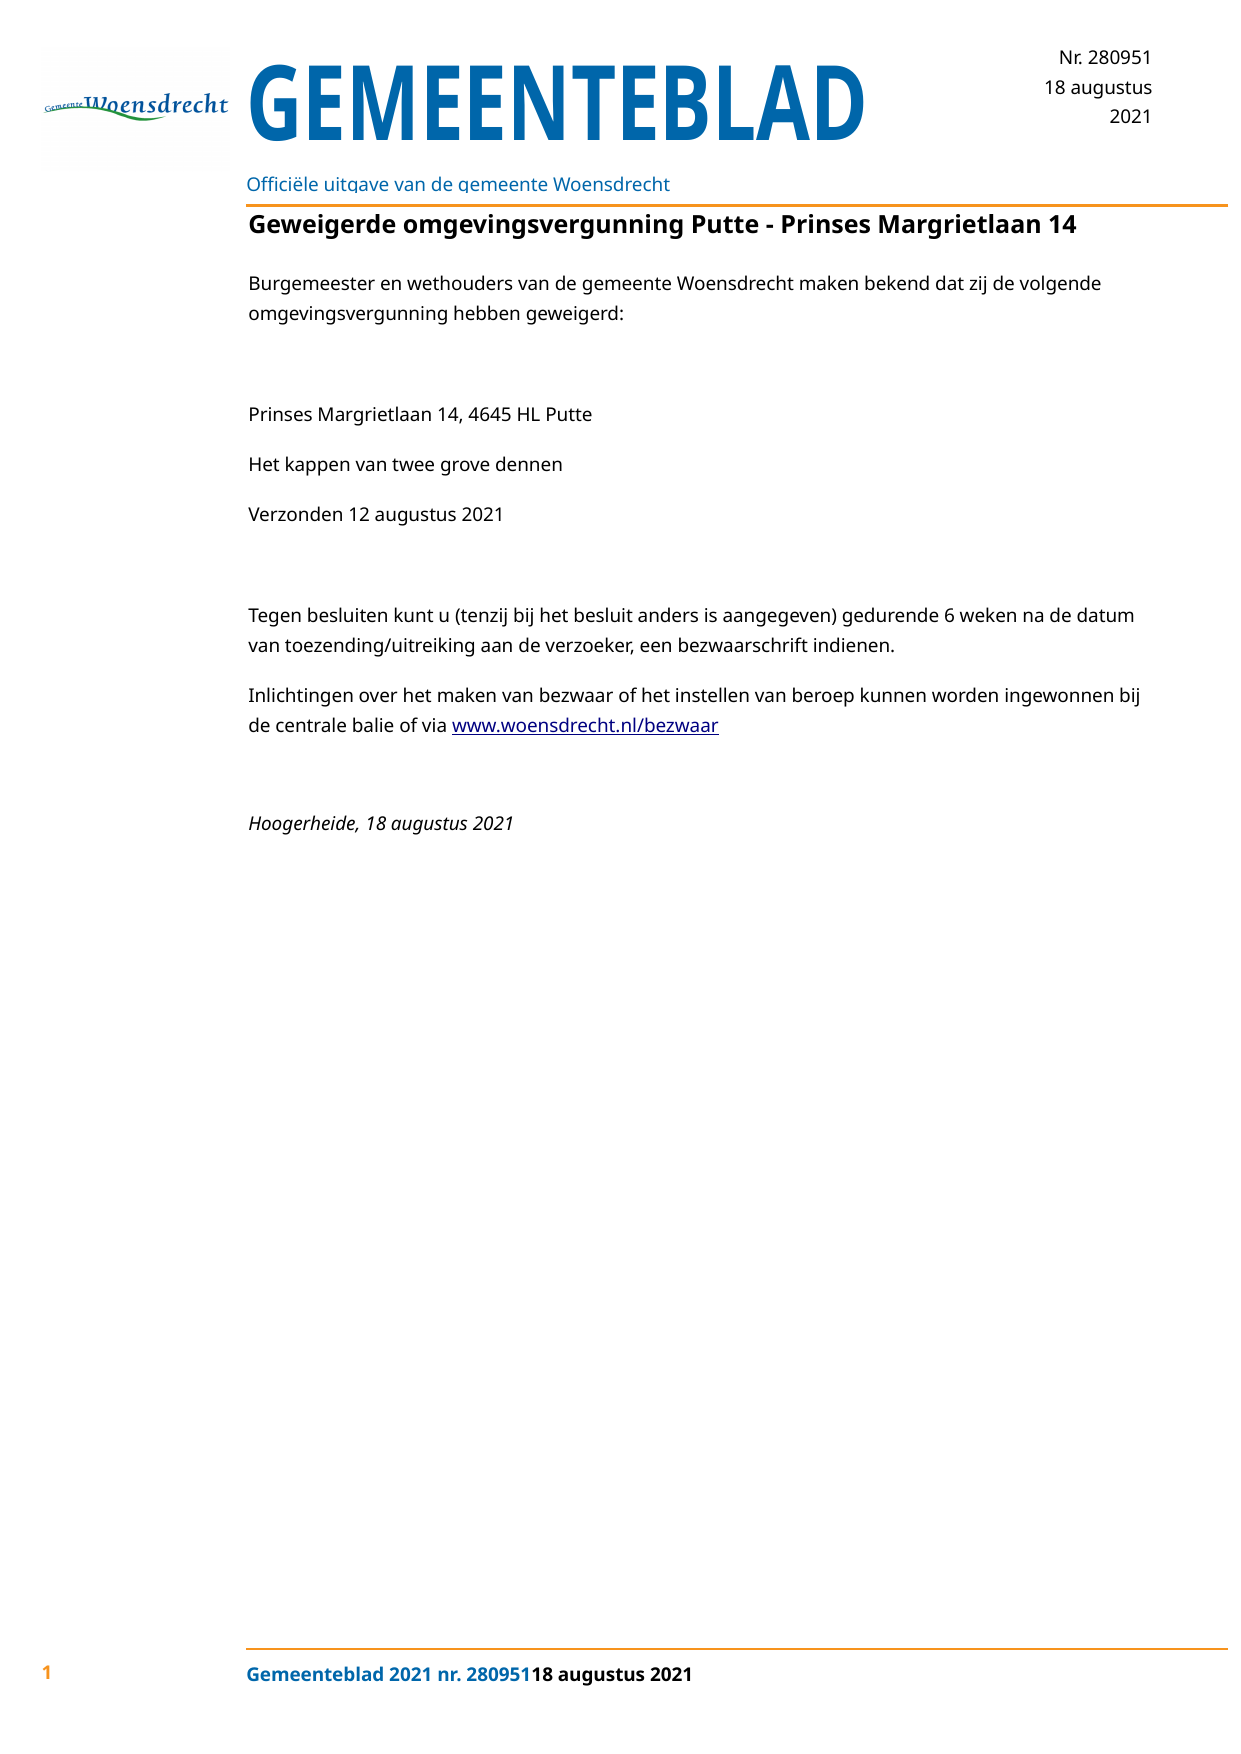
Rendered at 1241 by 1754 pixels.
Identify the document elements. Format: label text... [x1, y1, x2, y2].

text Hoogerheide, 18 augustus 2021 [248, 810, 1152, 836]
picture [41, 47, 231, 172]
text Het kappen van twee grove dennen [248, 451, 1152, 477]
text Burgemeester en wethouders van de gemeente Woensdrecht maken bekend dat zij de volgende omgevingsvergunning hebben geweigerd: [248, 270, 1152, 326]
text Inlichtingen over het maken van bezwaar of het instellen van beroep kunnen worden ingewonnen bij de centrale balie of via www.woensdrecht.nl/bezwaar [248, 682, 1152, 738]
text Prinses Margrietlaan 14, 4645 HL Putte [248, 401, 1152, 426]
text Geweigerde omgevingsvergunning Putte - Prinses Margrietlaan 14 [248, 207, 1152, 241]
text Tegen besluiten kunt u (tenzij bij het besluit anders is aangegeven) gedurende 6 weken na de datum van toezending/uitreiking aan de verzoeker, een bezwaarschrift indienen. [248, 602, 1152, 658]
text Verzonden 12 augustus 2021 [248, 502, 1152, 527]
